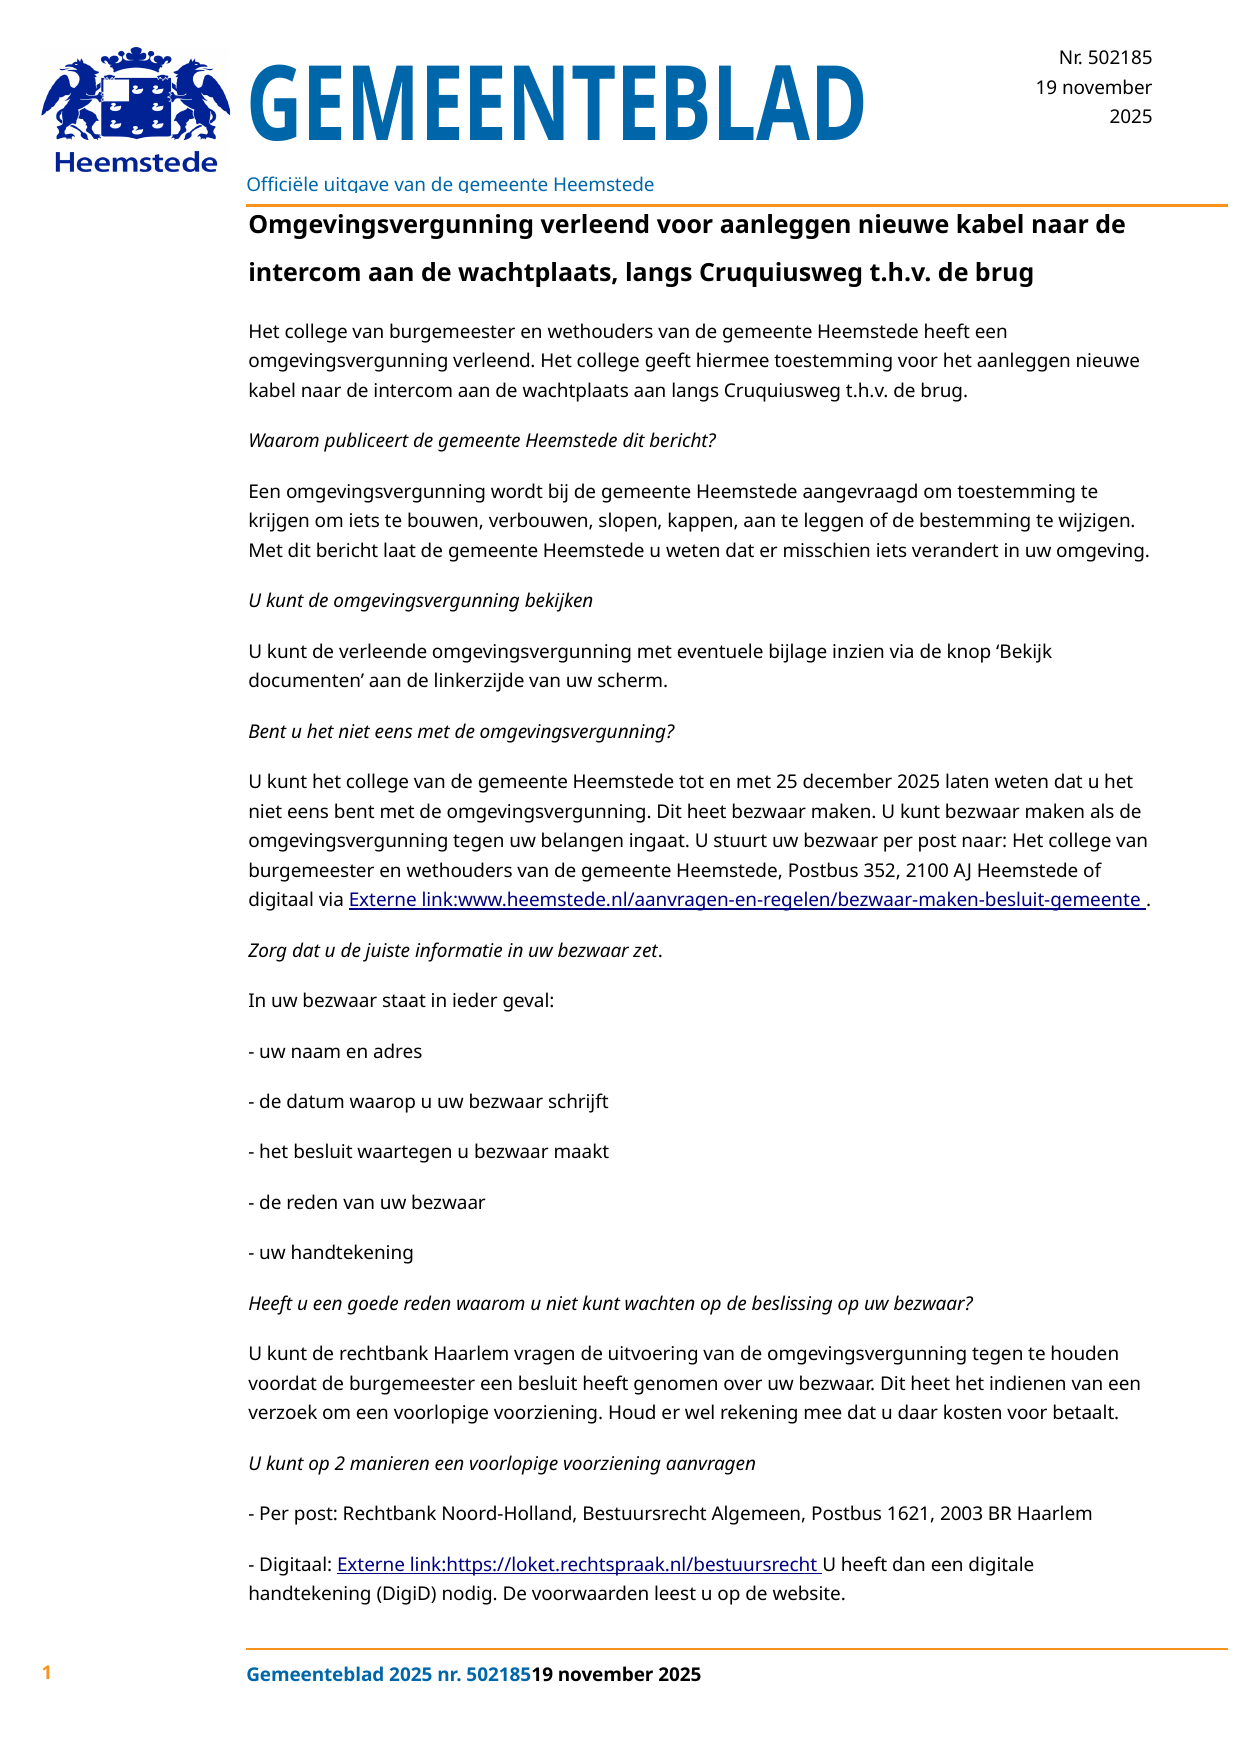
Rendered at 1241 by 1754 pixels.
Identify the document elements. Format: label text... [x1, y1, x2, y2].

text - het besluit waartegen u bezwaar maakt [248, 1139, 1152, 1164]
text Waarom publiceert de gemeente Heemstede dit bericht? [248, 427, 1152, 453]
text U kunt de rechtbank Haarlem vragen de uitvoering van de omgevingsvergunning tegen te houden voordat de burgemeester een besluit heeft genomen over uw bezwaar. Dit heet het indienen van een verzoek om een voorlopige voorziening. Houd er wel rekening mee dat u daar kosten voor betaalt. [248, 1340, 1152, 1425]
text In uw bezwaar staat in ieder geval: [248, 987, 1152, 1013]
text - Per post: Rechtbank Noord-Holland, Bestuursrecht Algemeen, Postbus 1621, 2003 BR Haarlem [248, 1500, 1152, 1526]
text U kunt op 2 manieren een voorlopige voorziening aanvragen [248, 1450, 1152, 1476]
text - Digitaal: Externe link:https://loket.rechtspraak.nl/bestuursrecht U heeft dan een digitale handtekening (DigiD) nodig. De voorwaarden leest u op de website. [248, 1551, 1152, 1606]
text U kunt het college van de gemeente Heemstede tot en met 25 december 2025 laten weten dat u het niet eens bent met de omgevingsvergunning. Dit heet bezwaar maken. U kunt bezwaar maken als de omgevingsvergunning tegen uw belangen ingaat. U stuurt uw bezwaar per post naar: Het college van burgemeester en wethouders van de gemeente Heemstede, Postbus 352, 2100 AJ Heemstede of digitaal via Externe link:www.heemstede.nl/aanvragen-en-regelen/bezwaar-maken-besluit-gemeente . [248, 768, 1152, 912]
text Zorg dat u de juiste informatie in uw bezwaar zet. [248, 937, 1152, 963]
text Heeft u een goede reden waarom u niet kunt wachten op de beslissing op uw bezwaar? [248, 1290, 1152, 1316]
text - uw handtekening [248, 1239, 1152, 1265]
picture [41, 47, 231, 172]
text - de datum waarop u uw bezwaar schrijft [248, 1088, 1152, 1114]
text Een omgevingsvergunning wordt bij de gemeente Heemstede aangevraagd om toestemming te krijgen om iets te bouwen, verbouwen, slopen, kappen, aan te leggen of de bestemming te wijzigen. Met dit bericht laat de gemeente Heemstede u weten dat er misschien iets verandert in uw omgeving. [248, 478, 1152, 563]
text U kunt de verleende omgevingsvergunning met eventuele bijlage inzien via de knop ‘Bekijk documenten’ aan de linkerzijde van uw scherm. [248, 638, 1152, 693]
text - de reden van uw bezwaar [248, 1189, 1152, 1215]
text Omgevingsvergunning verleend voor aanleggen nieuwe kabel naar de intercom aan de wachtplaats, langs Cruquiusweg t.h.v. de brug [248, 207, 1152, 288]
text - uw naam en adres [248, 1038, 1152, 1064]
text Het college van burgemeester en wethouders van de gemeente Heemstede heeft een omgevingsvergunning verleend. Het college geeft hiermee toestemming voor het aanleggen nieuwe kabel naar de intercom aan de wachtplaats aan langs Cruquiusweg t.h.v. de brug. [248, 318, 1152, 403]
text Bent u het niet eens met de omgevingsvergunning? [248, 718, 1152, 744]
text U kunt de omgevingsvergunning bekijken [248, 587, 1152, 613]
